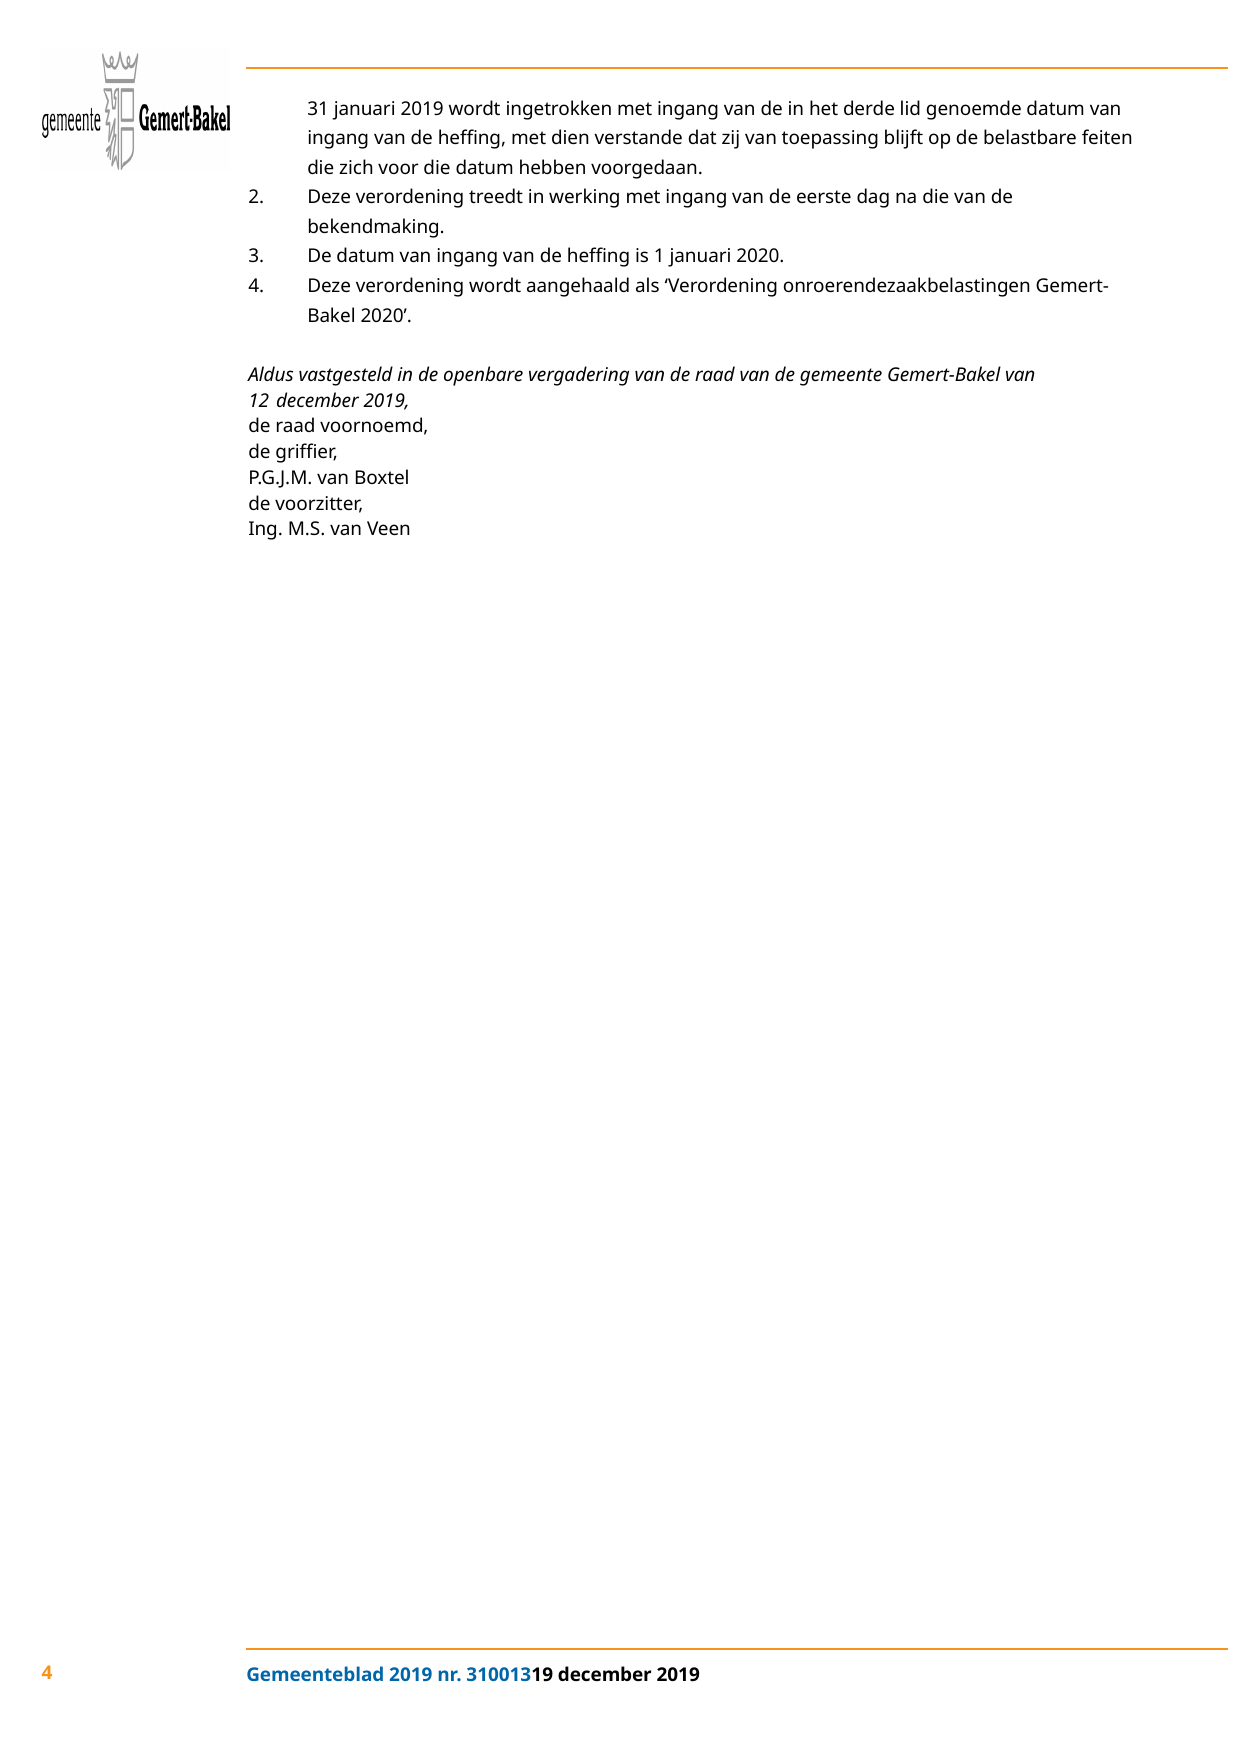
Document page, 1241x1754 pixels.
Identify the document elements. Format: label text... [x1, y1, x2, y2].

text P.G.J.M. van Boxtel [248, 464, 1152, 490]
text de griffier, [248, 438, 1152, 464]
list Deze verordening wordt aangehaald als ‘Verordening onroerendezaakbelastingen Gemert-Bakel 2020’. [248, 272, 1152, 328]
text de raad voornoemd, [248, 412, 1152, 438]
text Aldus vastgesteld in de openbare vergadering van de raad van de gemeente Gemert-Bakel van 12 december 2019, [248, 361, 1152, 412]
text Ing. M.S. van Veen [248, 515, 1152, 541]
list De datum van ingang van de heffing is 1 januari 2020. [248, 243, 1152, 268]
picture [41, 47, 231, 172]
list Deze verordening treedt in werking met ingang van de eerste dag na die van de bekendmaking. [248, 183, 1152, 239]
list 31 januari 2019 wordt ingetrokken met ingang van de in het derde lid genoemde datum van ingang van de heffing, met dien verstande dat zij van toepassing blijft op de belastbare feiten die zich voor die datum hebben voorgedaan. [248, 95, 1152, 180]
text de voorzitter, [248, 490, 1152, 515]
